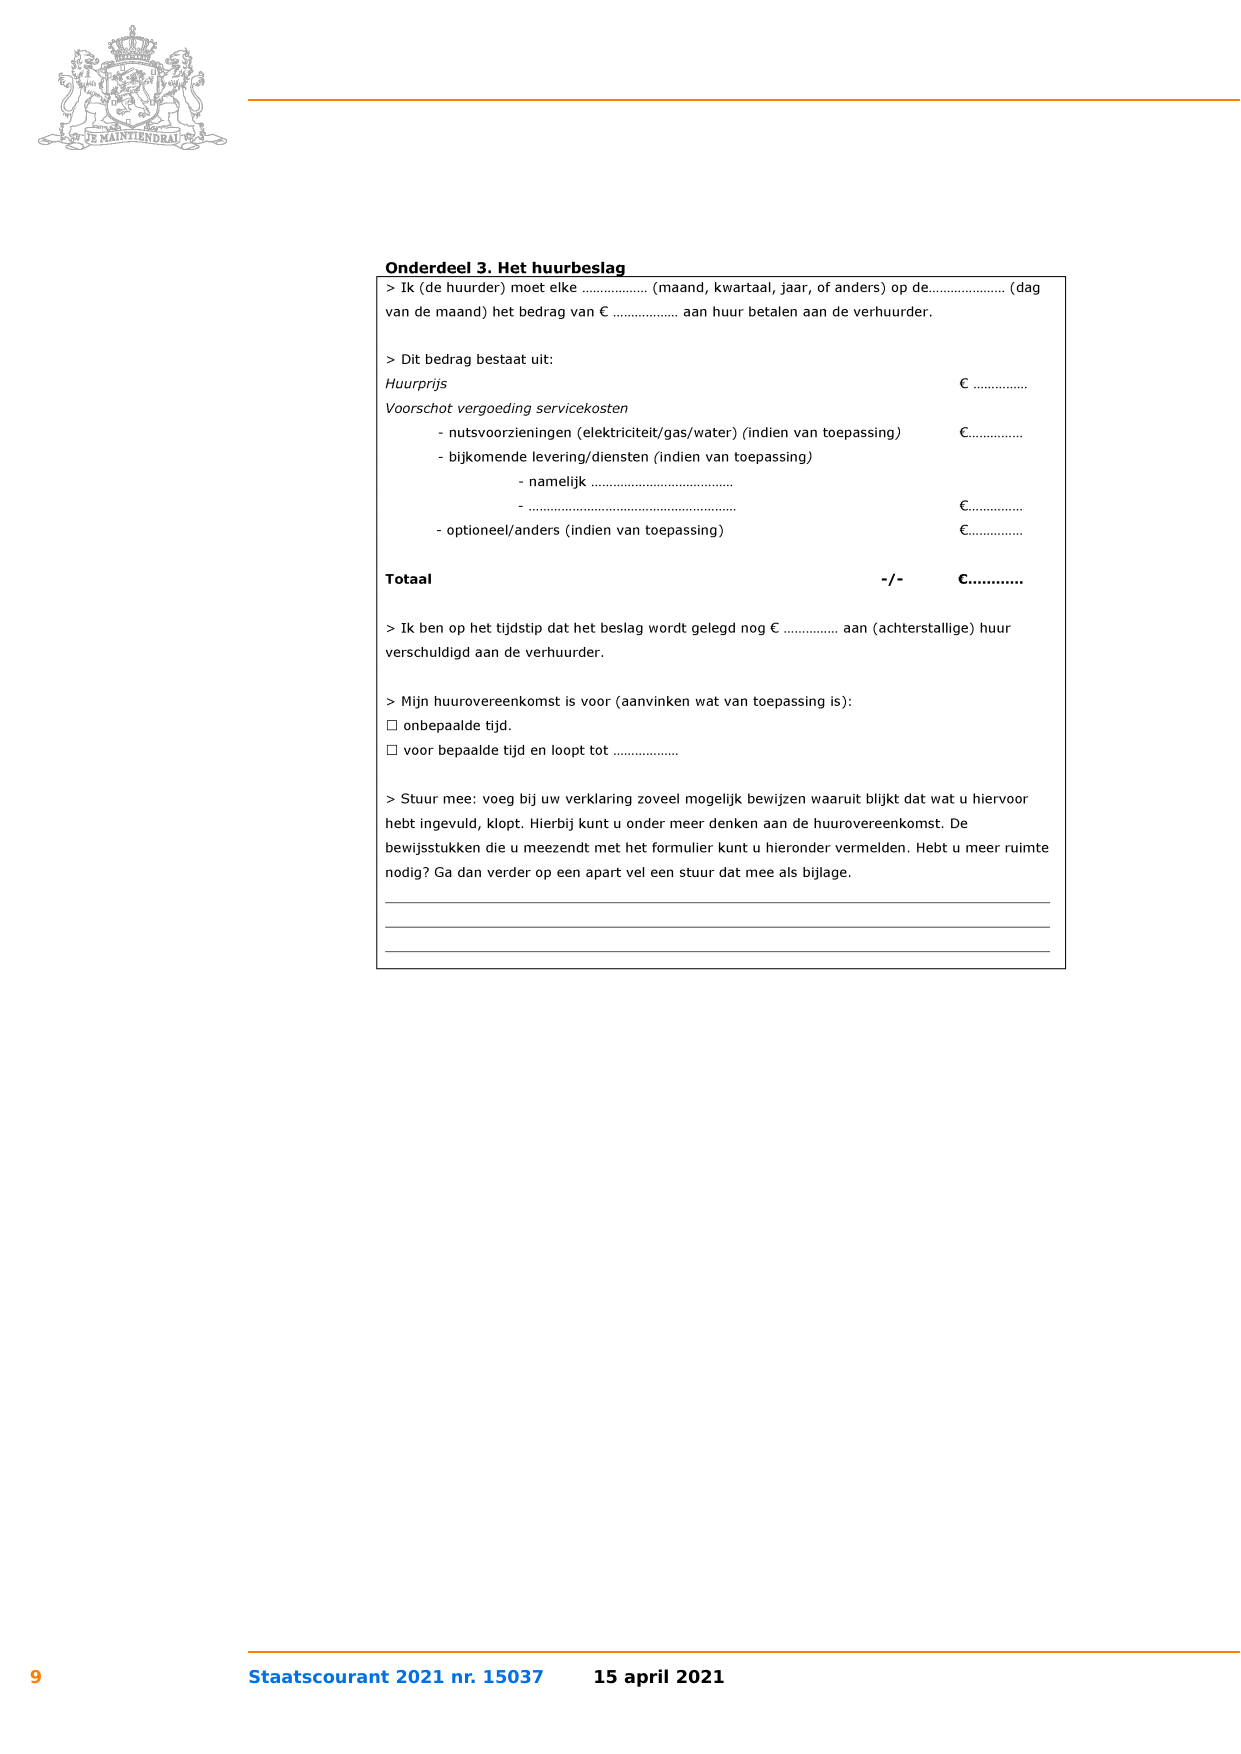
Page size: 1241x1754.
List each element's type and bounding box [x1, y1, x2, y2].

picture [278, 151, 1164, 1404]
picture [38, 25, 227, 150]
